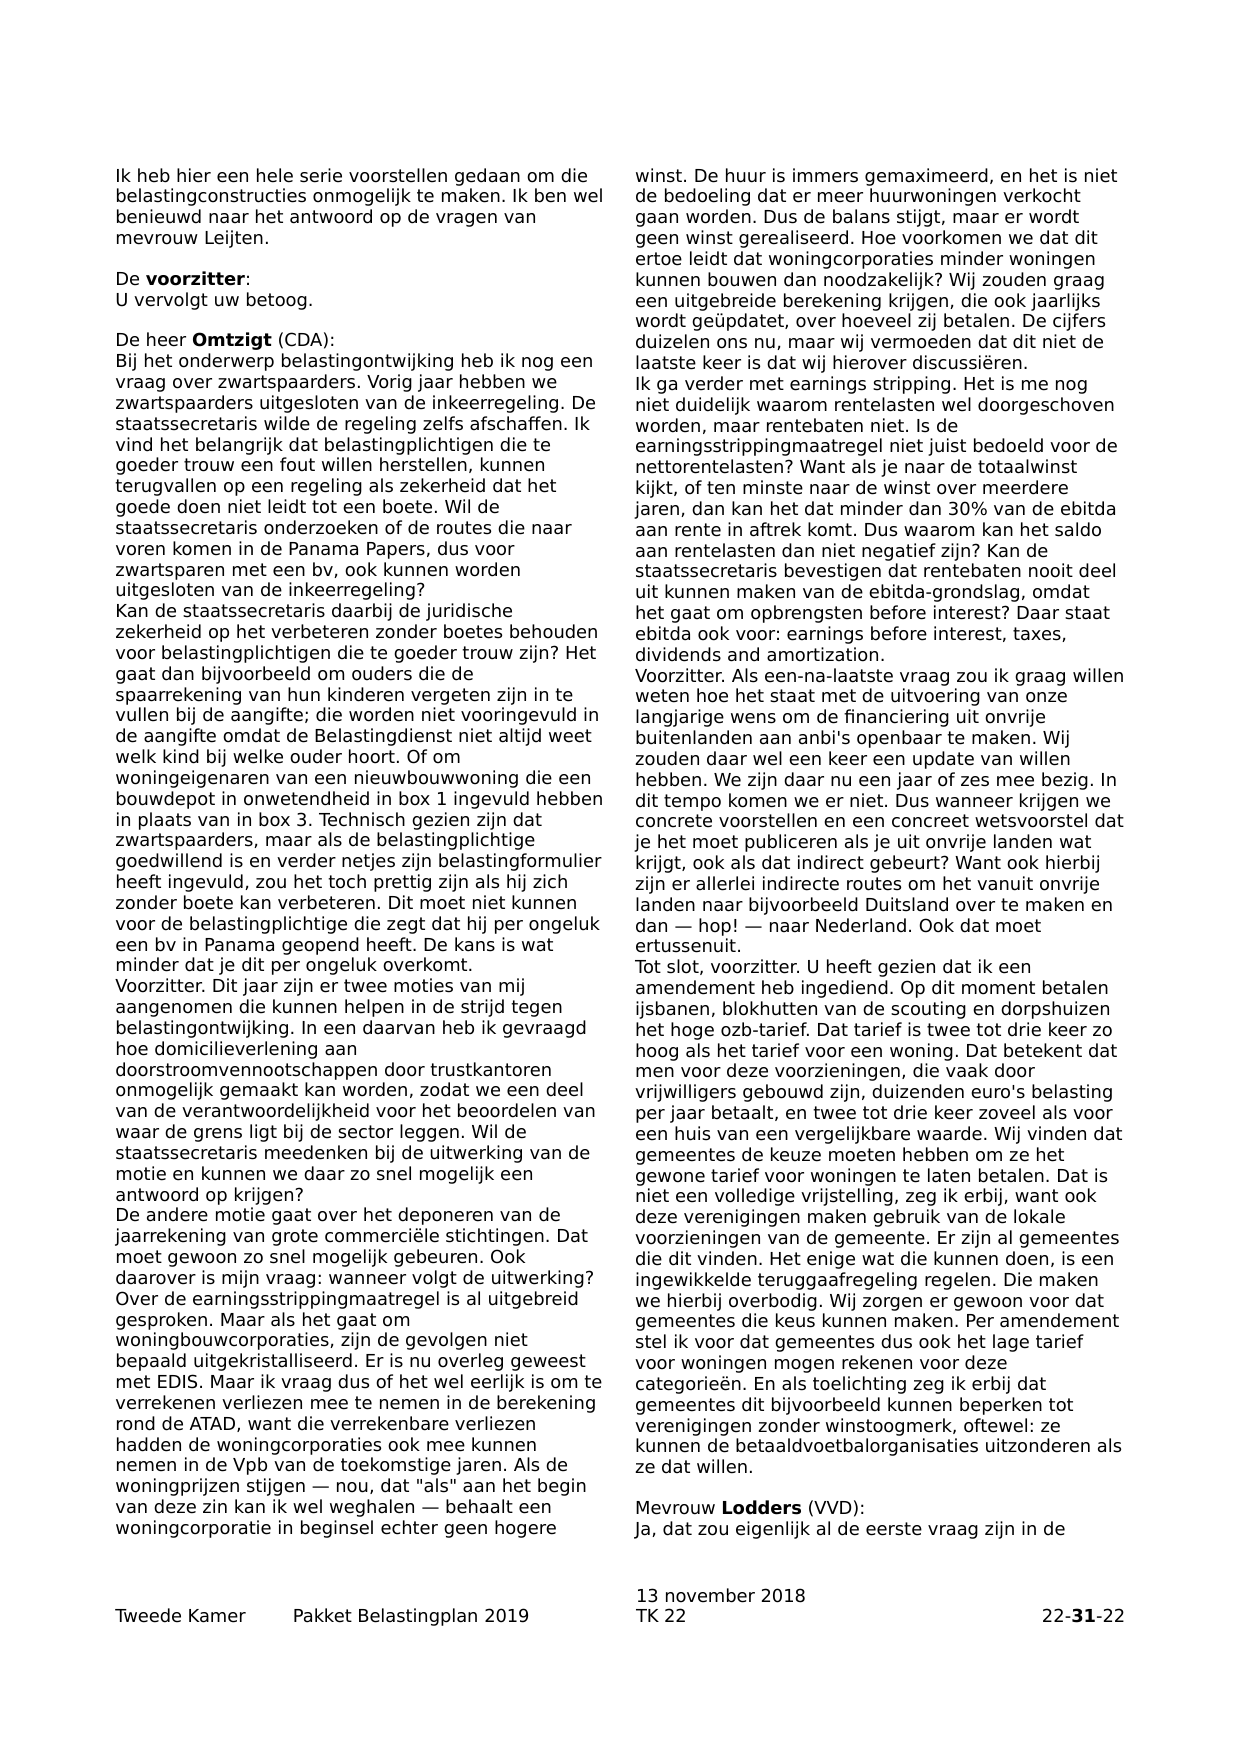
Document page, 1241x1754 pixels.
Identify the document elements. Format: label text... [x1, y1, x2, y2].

text Ik ga verder met earnings stripping. Het is me nog niet duidelijk waarom rentelasten wel doorgeschoven worden, maar rentebaten niet. Is de earningsstrippingmaatregel niet juist bedoeld voor de nettorentelasten? Want als je naar de totaalwinst kijkt, of ten minste naar de winst over meerdere jaren, dan kan het dat minder dan 30% van de ebitda aan rente in aftrek komt. Dus waarom kan het saldo aan rentelasten dan niet negatief zijn? Kan de staatssecretaris bevestigen dat rentebaten nooit deel uit kunnen maken van de ebitda-grondslag, omdat het gaat om opbrengsten before interest? Daar staat ebitda ook voor: earnings before interest, taxes, dividends and amortization. [635, 374, 1125, 665]
text Voorzitter. Als een-na-laatste vraag zou ik graag willen weten hoe het staat met de uitvoering van onze langjarige wens om de financiering uit onvrije buitenlanden aan anbi's openbaar te maken. Wij zouden daar wel een keer een update van willen hebben. We zijn daar nu een jaar of zes mee bezig. In dit tempo komen we er niet. Dus wanneer krijgen we concrete voorstellen en een concreet wetsvoorstel dat je het moet publiceren als je uit onvrije landen wat krijgt, ook als dat indirect gebeurt? Want ook hierbij zijn er allerlei indirecte routes om het vanuit onvrije landen naar bijvoorbeeld Duitsland over te maken en dan — hop! — naar Nederland. Ook dat moet ertussenuit. [635, 665, 1125, 957]
text Bij het onderwerp belastingontwijking heb ik nog een vraag over zwartspaarders. Vorig jaar hebben we zwartspaarders uitgesloten van de inkeerregeling. De staatssecretaris wilde de regeling zelfs afschaffen. Ik vind het belangrijk dat belastingplichtigen die te goeder trouw een fout willen herstellen, kunnen terugvallen op een regeling als zekerheid dat het goede doen niet leidt tot een boete. Wil de staatssecretaris onderzoeken of de routes die naar voren komen in de Panama Papers, dus voor zwartsparen met een bv, ook kunnen worden uitgesloten van de inkeerregeling? [115, 351, 605, 601]
text De voorzitter: [115, 269, 605, 289]
text Tot slot, voorzitter. U heeft gezien dat ik een amendement heb ingediend. Op dit moment betalen ijsbanen, blokhutten van de scouting en dorpshuizen het hoge ozb-tarief. Dat tarief is twee tot drie keer zo hoog als het tarief voor een woning. Dat betekent dat men voor deze voorzieningen, die vaak door vrijwilligers gebouwd zijn, duizenden euro's belasting per jaar betaalt, en twee tot drie keer zoveel als voor een huis van een vergelijkbare waarde. Wij vinden dat gemeentes de keuze moeten hebben om ze het gewone tarief voor woningen te laten betalen. Dat is niet een volledige vrijstelling, zeg ik erbij, want ook deze verenigingen maken gebruik van de lokale voorzieningen van de gemeente. Er zijn al gemeentes die dit vinden. Het enige wat die kunnen doen, is een ingewikkelde teruggaafregeling regelen. Die maken we hierbij overbodig. Wij zorgen er gewoon voor dat gemeentes die keus kunnen maken. Per amendement stel ik voor dat gemeentes dus ook het lage tarief voor woningen mogen rekenen voor deze categorieën. En als toelichting zeg ik erbij dat gemeentes dit bijvoorbeeld kunnen beperken tot verenigingen zonder winstoogmerk, oftewel: ze kunnen de betaaldvoetbalorganisaties uitzonderen als ze dat willen. [635, 957, 1125, 1478]
text De andere motie gaat over het deponeren van de jaarrekening van grote commerciële stichtingen. Dat moet gewoon zo snel mogelijk gebeuren. Ook daarover is mijn vraag: wanneer volgt de uitwerking? Over de earningsstrippingmaatregel is al uitgebreid gesproken. Maar als het gaat om woningbouwcorporaties, zijn de gevolgen niet bepaald uitgekristalliseerd. Er is nu overleg geweest met EDIS. Maar ik vraag dus of het wel eerlijk is om te verrekenen verliezen mee te nemen in de berekening rond de ATAD, want die verrekenbare verliezen hadden de woningcorporaties ook mee kunnen nemen in de Vpb van de toekomstige jaren. Als de woningprijzen stijgen — nou, dat "als" aan het begin van deze zin kan ik wel weghalen — behaalt een woningcorporatie in beginsel echter geen hogere [115, 1205, 605, 1538]
text Voorzitter. Dit jaar zijn er twee moties van mij aangenomen die kunnen helpen in de strijd tegen belastingontwijking. In een daarvan heb ik gevraagd hoe domicilieverlening aan doorstroomvennootschappen door trustkantoren onmogelijk gemaakt kan worden, zodat we een deel van de verantwoordelijkheid voor het beoordelen van waar de grens ligt bij de sector leggen. Wil de staatssecretaris meedenken bij de uitwerking van de motie en kunnen we daar zo snel mogelijk een antwoord op krijgen? [115, 976, 605, 1205]
text U vervolgt uw betoog. [115, 289, 605, 310]
text Ja, dat zou eigenlijk al de eerste vraag zijn in de [635, 1518, 1125, 1539]
text Mevrouw Lodders (VVD): [635, 1498, 1125, 1518]
text winst. De huur is immers gemaximeerd, en het is niet de bedoeling dat er meer huurwoningen verkocht gaan worden. Dus de balans stijgt, maar er wordt geen winst gerealiseerd. Hoe voorkomen we dat dit ertoe leidt dat woningcorporaties minder woningen kunnen bouwen dan noodzakelijk? Wij zouden graag een uitgebreide berekening krijgen, die ook jaarlijks wordt geüpdatet, over hoeveel zij betalen. De cijfers duizelen ons nu, maar wij vermoeden dat dit niet de laatste keer is dat wij hierover discussiëren. [635, 165, 1125, 374]
text De heer Omtzigt (CDA): [115, 330, 605, 351]
text Kan de staatssecretaris daarbij de juridische zekerheid op het verbeteren zonder boetes behouden voor belastingplichtigen die te goeder trouw zijn? Het gaat dan bijvoorbeeld om ouders die de spaarrekening van hun kinderen vergeten zijn in te vullen bij de aangifte; die worden niet vooringevuld in de aangifte omdat de Belastingdienst niet altijd weet welk kind bij welke ouder hoort. Of om woningeigenaren van een nieuwbouwwoning die een bouwdepot in onwetendheid in box 1 ingevuld hebben in plaats van in box 3. Technisch gezien zijn dat zwartspaarders, maar als de belastingplichtige goedwillend is en verder netjes zijn belastingformulier heeft ingevuld, zou het toch prettig zijn als hij zich zonder boete kan verbeteren. Dit moet niet kunnen voor de belastingplichtige die zegt dat hij per ongeluk een bv in Panama geopend heeft. De kans is wat minder dat je dit per ongeluk overkomt. [115, 601, 605, 976]
text Ik heb hier een hele serie voorstellen gedaan om die belastingconstructies onmogelijk te maken. Ik ben wel benieuwd naar het antwoord op de vragen van mevrouw Leijten. [115, 165, 605, 249]
